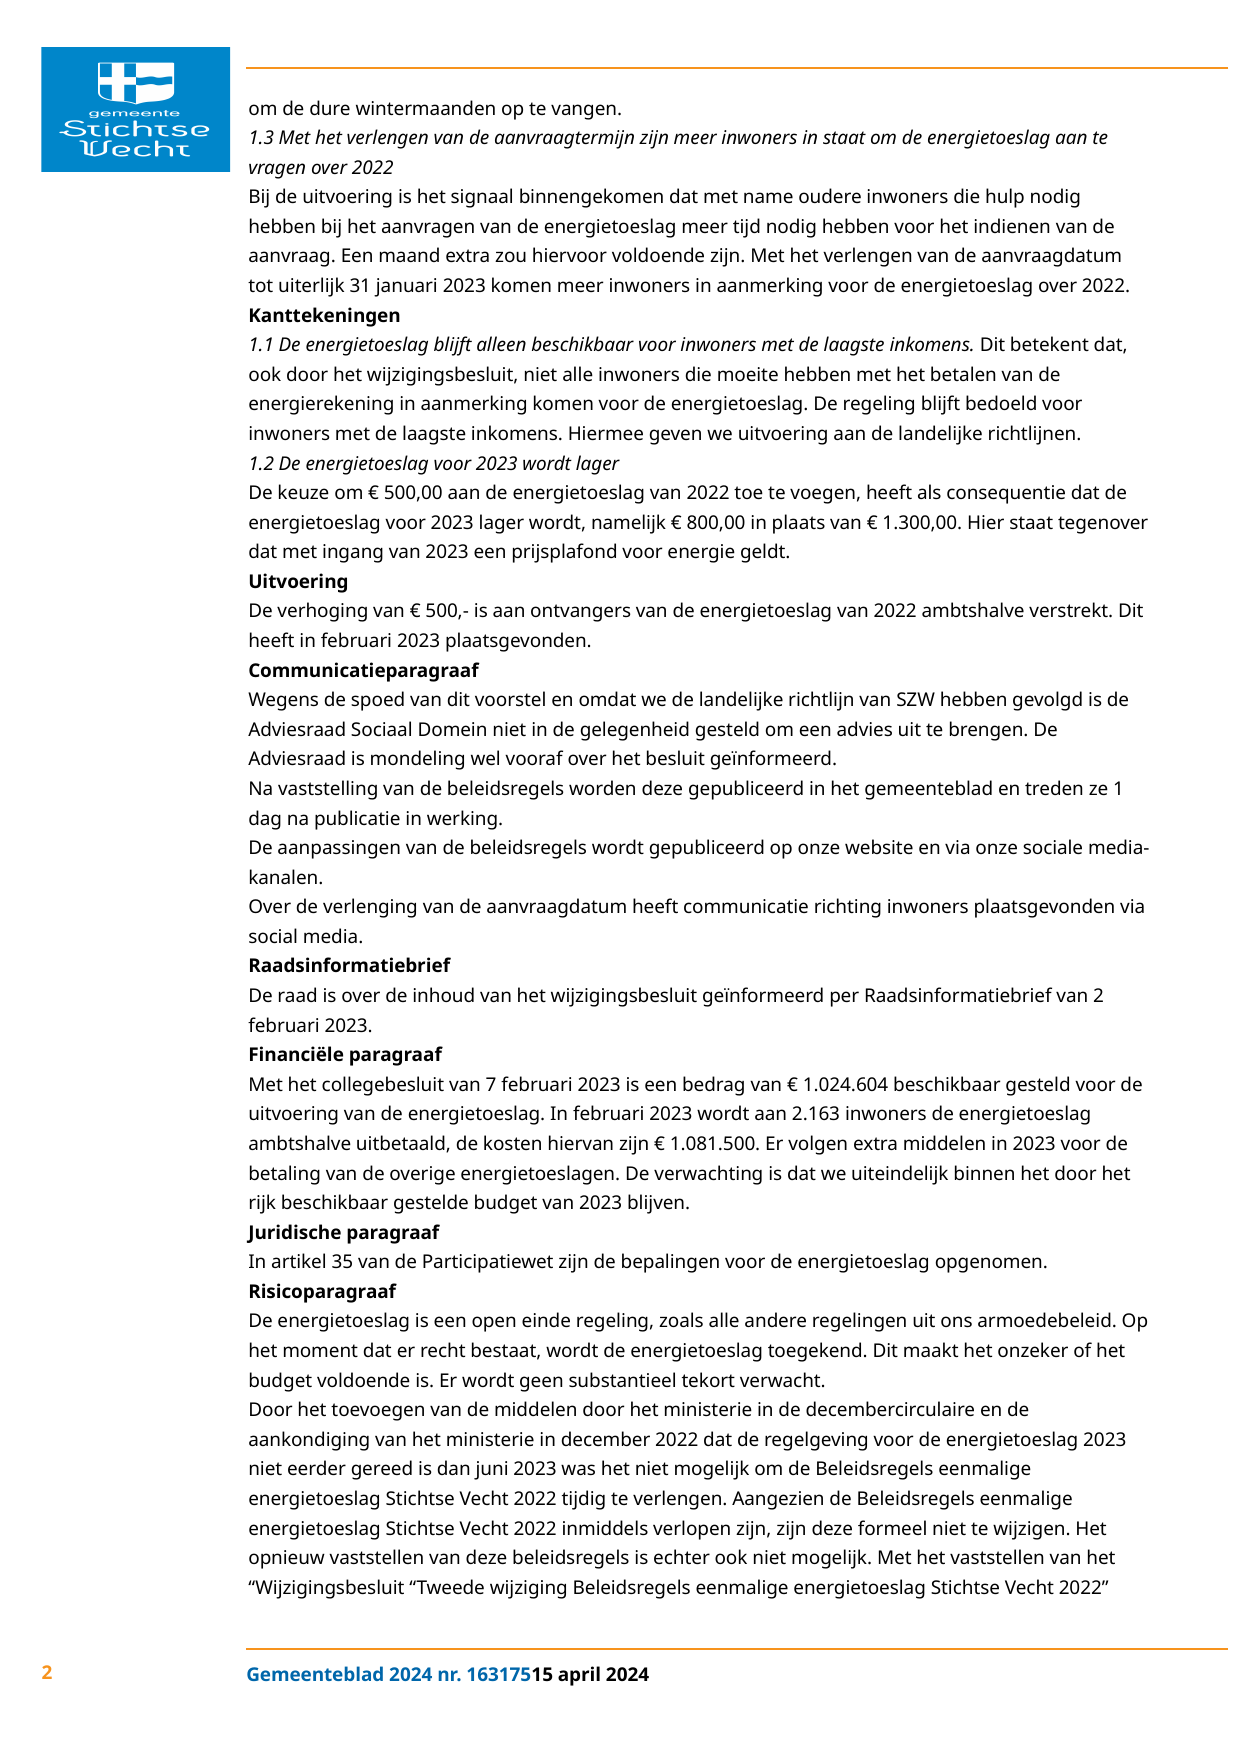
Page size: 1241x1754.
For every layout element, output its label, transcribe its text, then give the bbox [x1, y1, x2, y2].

text Raadsinformatiebrief [248, 953, 1152, 978]
text Wegens de spoed van dit voorstel en omdat we de landelijke richtlijn van SZW hebben gevolgd is de Adviesraad Sociaal Domein niet in de gelegenheid gesteld om een advies uit te brengen. De Adviesraad is mondeling wel vooraf over het besluit geïnformeerd. [248, 686, 1152, 771]
text Over de verlenging van de aanvraagdatum heeft communicatie richting inwoners plaatsgevonden via social media. [248, 893, 1152, 949]
text Juridische paragraaf [248, 1219, 1152, 1245]
text De aanpassingen van de beleidsregels wordt gepubliceerd op onze website en via onze sociale media-kanalen. [248, 834, 1152, 890]
text De raad is over de inhoud van het wijzigingsbesluit geïnformeerd per Raadsinformatiebrief van 2 februari 2023. [248, 982, 1152, 1038]
text In artikel 35 van de Participatiewet zijn de bepalingen voor de energietoeslag opgenomen. [248, 1248, 1152, 1274]
text Door het toevoegen van de middelen door het ministerie in de decembercirculaire en de aankondiging van het ministerie in december 2022 dat de regelgeving voor de energietoeslag 2023 niet eerder gereed is dan juni 2023 was het niet mogelijk om de Beleidsregels eenmalige energietoeslag Stichtse Vecht 2022 tijdig te verlengen. Aangezien de Beleidsregels eenmalige energietoeslag Stichtse Vecht 2022 inmiddels verlopen zijn, zijn deze formeel niet te wijzigen. Het opnieuw vaststellen van deze beleidsregels is echter ook niet mogelijk. Met het vaststellen van het “Wijzigingsbesluit “Tweede wijziging Beleidsregels eenmalige energietoeslag Stichtse Vecht 2022” [248, 1396, 1152, 1600]
text Risicoparagraaf [248, 1278, 1152, 1304]
text Met het collegebesluit van 7 februari 2023 is een bedrag van € 1.024.604 beschikbaar gesteld voor de uitvoering van de energietoeslag. In februari 2023 wordt aan 2.163 inwoners de energietoeslag ambtshalve uitbetaald, de kosten hiervan zijn € 1.081.500. Er volgen extra middelen in 2023 voor de betaling van de overige energietoeslagen. De verwachting is dat we uiteindelijk binnen het door het rijk beschikbaar gestelde budget van 2023 blijven. [248, 1071, 1152, 1215]
text De verhoging van € 500,- is aan ontvangers van de energietoeslag van 2022 ambtshalve verstrekt. Dit heeft in februari 2023 plaatsgevonden. [248, 598, 1152, 653]
text Uitvoering [248, 568, 1152, 594]
text De energietoeslag is een open einde regeling, zoals alle andere regelingen uit ons armoedebeleid. Op het moment dat er recht bestaat, wordt de energietoeslag toegekend. Dit maakt het onzeker of het budget voldoende is. Er wordt geen substantieel tekort verwacht. [248, 1308, 1152, 1393]
text De keuze om € 500,00 aan de energietoeslag van 2022 toe te voegen, heeft als consequentie dat de energietoeslag voor 2023 lager wordt, namelijk € 800,00 in plaats van € 1.300,00. Hier staat tegenover dat met ingang van 2023 een prijsplafond voor energie geldt. [248, 479, 1152, 564]
text Kanttekeningen [248, 302, 1152, 328]
text Bij de uitvoering is het signaal binnengekomen dat met name oudere inwoners die hulp nodig hebben bij het aanvragen van de energietoeslag meer tijd nodig hebben voor het indienen van de aanvraag. Een maand extra zou hiervoor voldoende zijn. Met het verlengen van de aanvraagdatum tot uiterlijk 31 januari 2023 komen meer inwoners in aanmerking voor de energietoeslag over 2022. [248, 183, 1152, 298]
text 1.2 De energietoeslag voor 2023 wordt lager [248, 450, 1152, 476]
text Communicatieparagraaf [248, 657, 1152, 683]
text 1.3 Met het verlengen van de aanvraagtermijn zijn meer inwoners in staat om de energietoeslag aan te vragen over 2022 [248, 124, 1152, 180]
text Financiële paragraaf [248, 1041, 1152, 1067]
picture [137, 63, 174, 103]
text Na vaststelling van de beleidsregels worden deze gepubliceerd in het gemeenteblad en treden ze 1 dag na publicatie in werking. [248, 775, 1152, 831]
text om de dure wintermaanden op te vangen. [248, 95, 1152, 121]
picture [99, 63, 135, 101]
text 1.1 De energietoeslag blijft alleen beschikbaar voor inwoners met de laagste inkomens. Dit betekent dat, ook door het wijzigingsbesluit, niet alle inwoners die moeite hebben met het betalen van de energierekening in aanmerking komen voor de energietoeslag. De regeling blijft bedoeld voor inwoners met de laagste inkomens. Hiermee geven we uitvoering aan de landelijke richtlijnen. [248, 331, 1152, 446]
